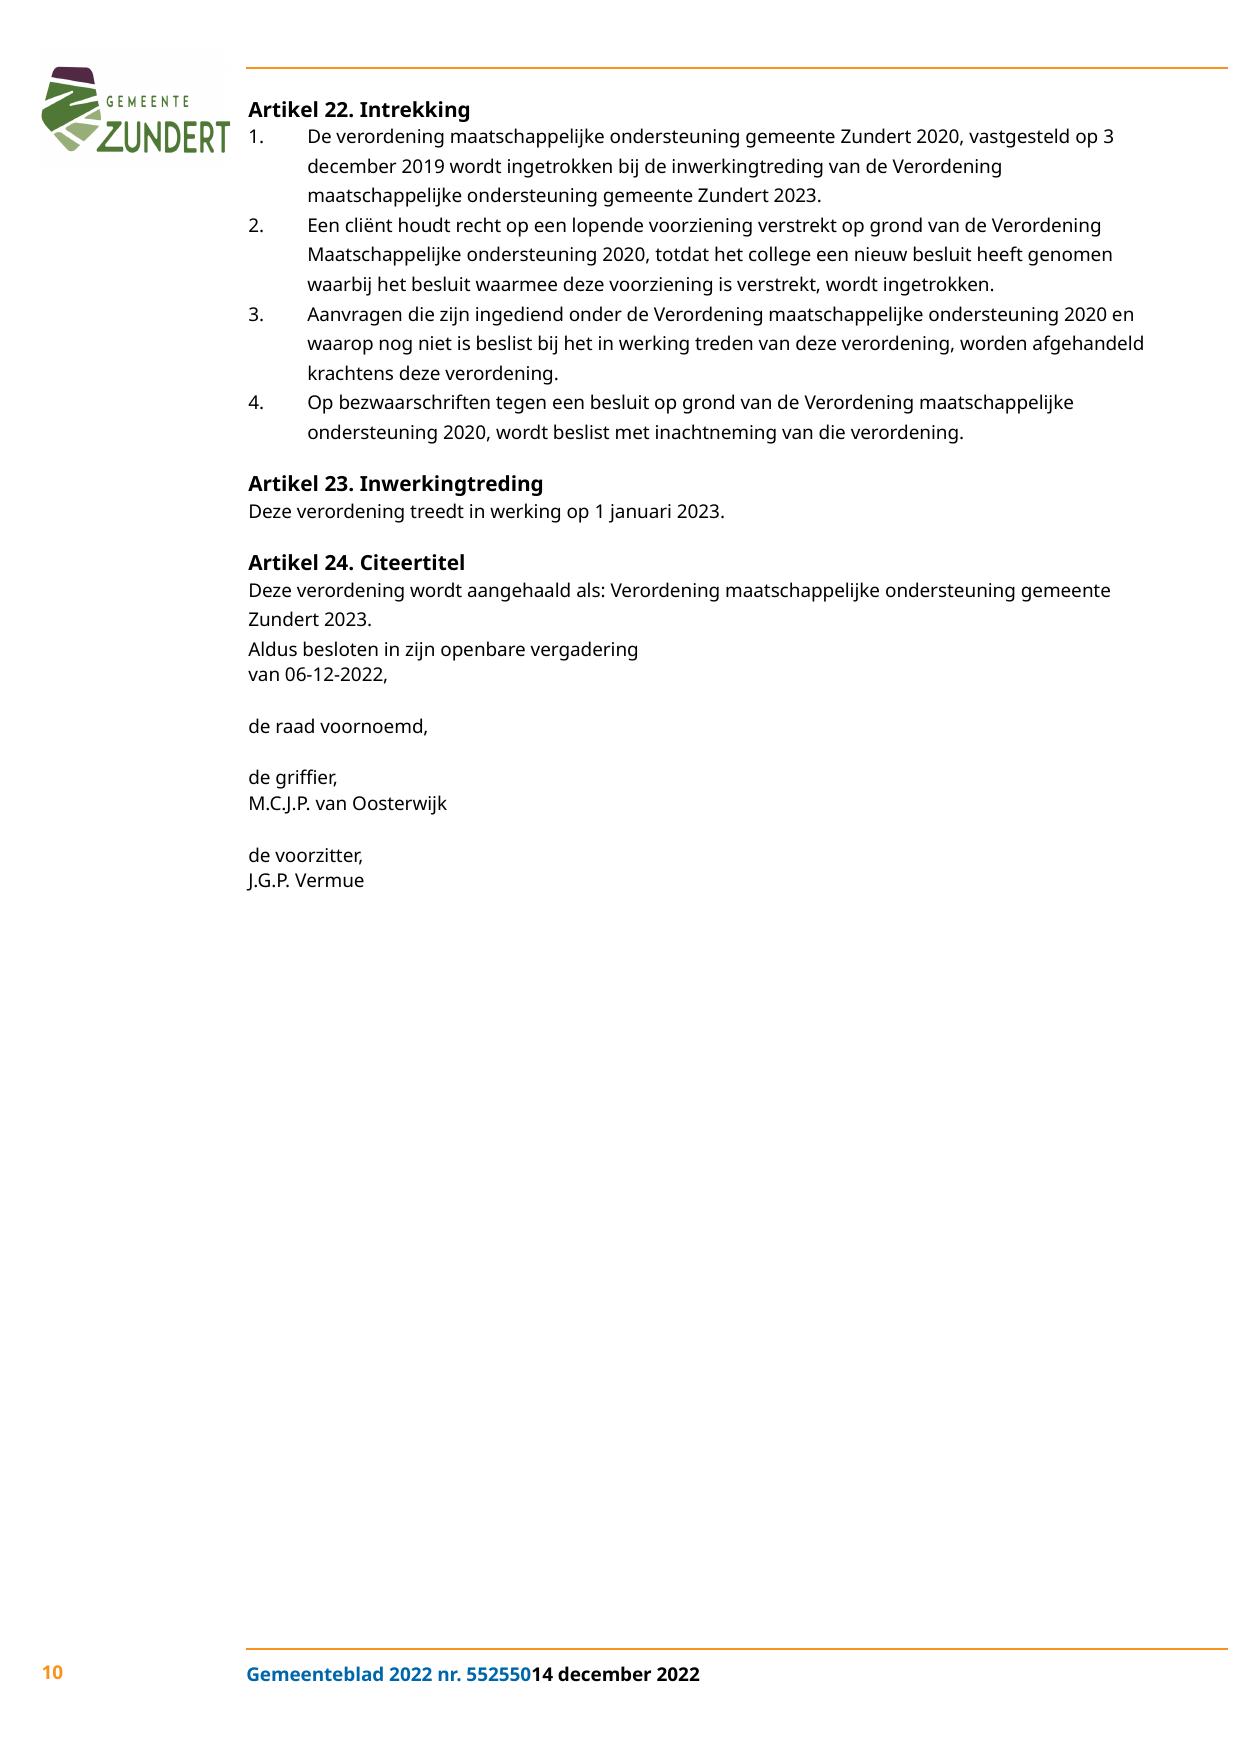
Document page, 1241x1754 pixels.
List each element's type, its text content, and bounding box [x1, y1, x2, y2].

text J.G.P. Vermue [248, 867, 1152, 893]
list De verordening maatschappelijke ondersteuning gemeente Zundert 2020, vastgesteld op 3 december 2019 wordt ingetrokken bij de inwerkingtreding van de Verordening maatschappelijke ondersteuning gemeente Zundert 2023. [248, 123, 1152, 208]
text Artikel 23. Inwerkingtreding [248, 469, 1152, 498]
list Een cliënt houdt recht op een lopende voorziening verstrekt op grond van de Verordening Maatschappelijke ondersteuning 2020, totdat het college een nieuw besluit heeft genomen waarbij het besluit waarmee deze voorziening is verstrekt, wordt ingetrokken. [248, 212, 1152, 297]
text M.C.J.P. van Oosterwijk [248, 790, 1152, 816]
list Aanvragen die zijn ingediend onder de Verordening maatschappelijke ondersteuning 2020 en waarop nog niet is beslist bij het in werking treden van deze verordening, worden afgehandeld krachtens deze verordening. [248, 301, 1152, 386]
text van 06-12-2022, [248, 662, 1152, 687]
text Deze verordening wordt aangehaald als: Verordening maatschappelijke ondersteuning gemeente Zundert 2023. [248, 577, 1152, 632]
text de raad voornoemd, [248, 713, 1152, 739]
picture [41, 47, 231, 172]
text Artikel 24. Citeertitel [248, 548, 1152, 577]
list Op bezwaarschriften tegen een besluit op grond van de Verordening maatschappelijke ondersteuning 2020, wordt beslist met inachtneming van die verordening. [248, 389, 1152, 445]
text Deze verordening treedt in werking op 1 januari 2023. [248, 498, 1152, 524]
text Artikel 22. Intrekking [248, 95, 1152, 123]
text de voorzitter, [248, 842, 1152, 867]
text de griffier, [248, 764, 1152, 790]
text Aldus besloten in zijn openbare vergadering [248, 636, 1152, 662]
